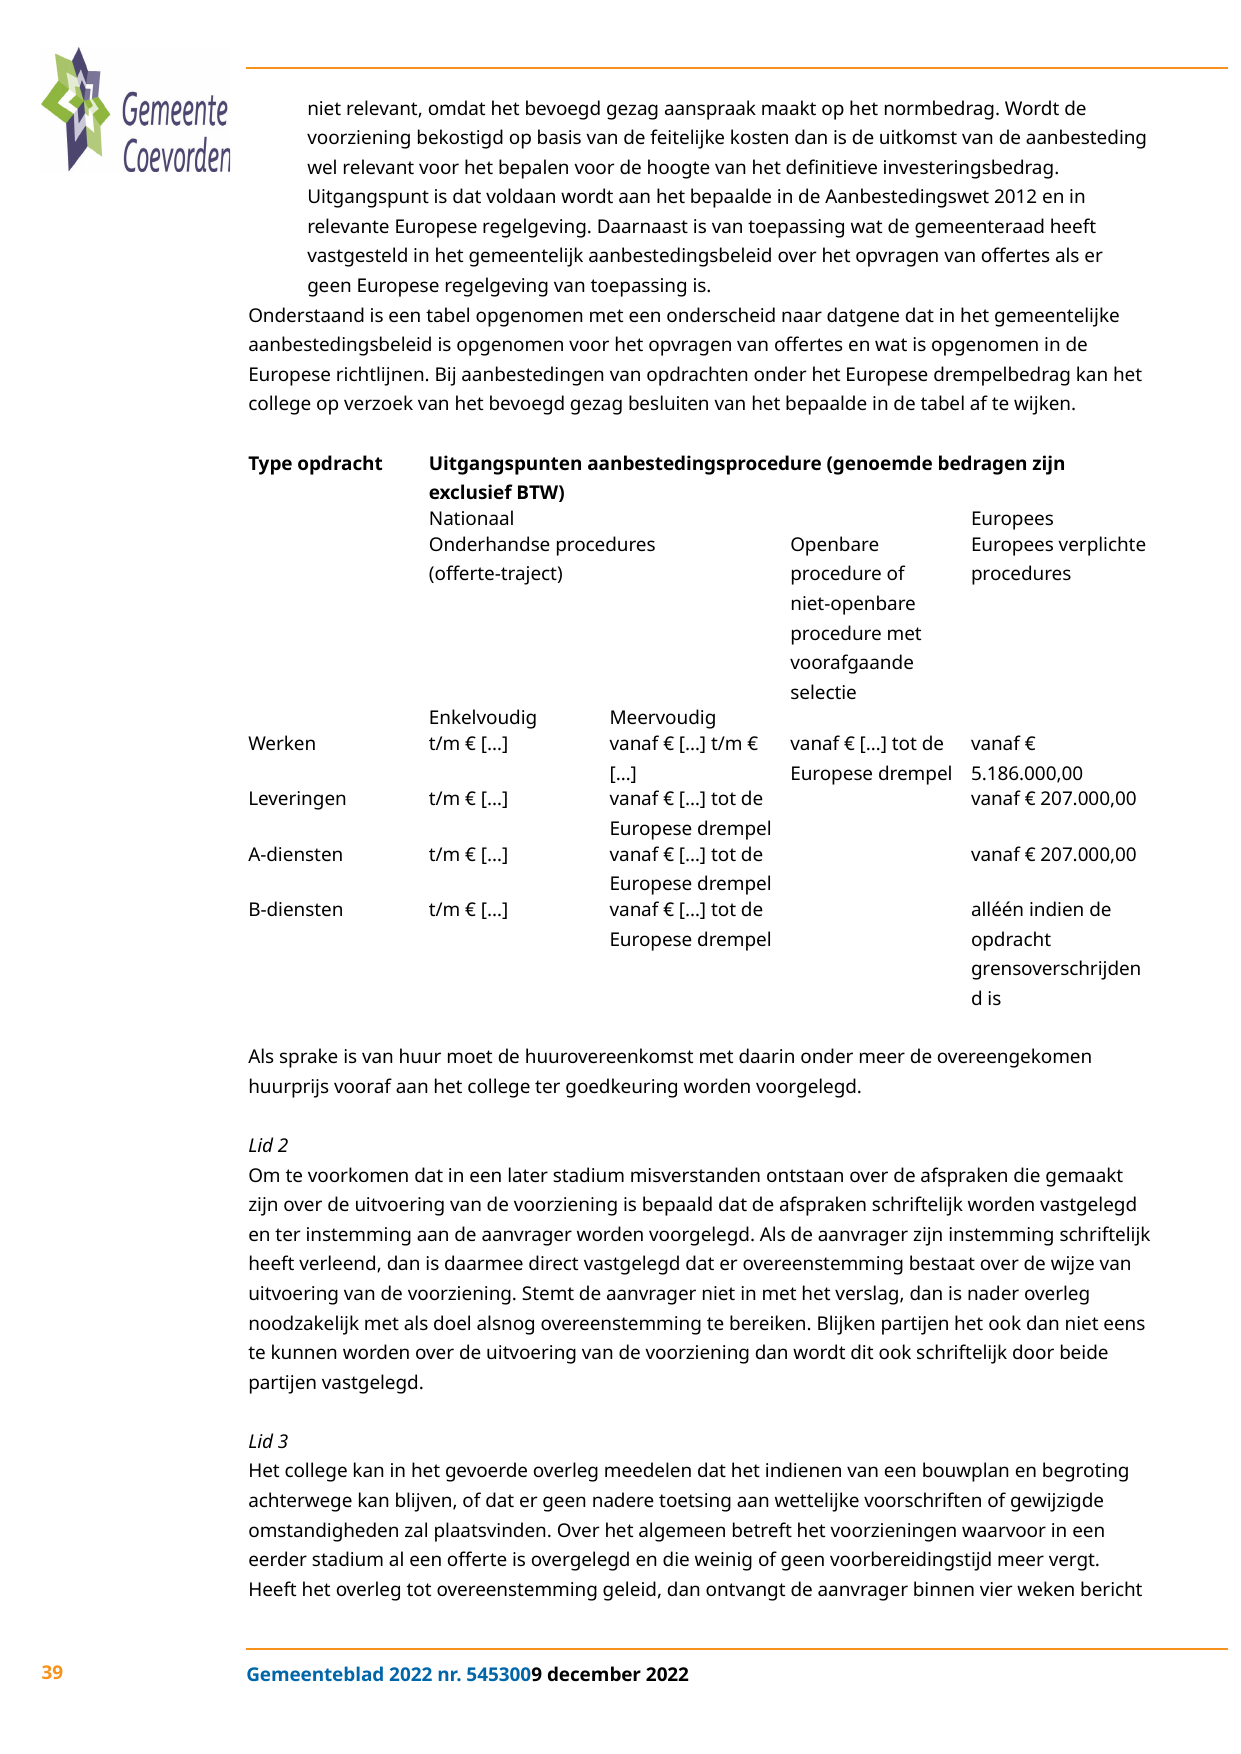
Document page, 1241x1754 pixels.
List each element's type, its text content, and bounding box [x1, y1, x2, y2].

table_cell [248, 705, 429, 730]
table_cell vanaf € […] tot de Europese drempel [609, 896, 790, 1011]
table_cell vanaf € […] tot de Europese drempel [609, 841, 790, 896]
table_cell [248, 531, 429, 704]
table_cell t/m € […] [429, 841, 609, 896]
text Lid 3 [248, 1428, 1152, 1454]
table_cell vanaf € […] tot de Europese drempel [790, 730, 971, 786]
table_cell [790, 841, 971, 896]
table_cell Europees verplichte procedures [971, 531, 1152, 704]
table_cell vanaf € 207.000,00 [971, 841, 1152, 896]
table_cell A-diensten [248, 841, 429, 896]
table_cell t/m € […] [429, 896, 609, 1011]
table_cell [248, 505, 429, 531]
table_cell Nationaal [429, 505, 971, 531]
table_cell Openbare procedure of niet-openbare procedure met voorafgaande selectie [790, 531, 971, 704]
table_header Uitgangspunten aanbestedingsprocedure (genoemde bedragen zijn exclusief BTW) [429, 450, 1152, 505]
table_cell [790, 896, 971, 1011]
table_cell Enkelvoudig [429, 705, 609, 730]
table_cell [790, 705, 971, 730]
text Het college kan in het gevoerde overleg meedelen dat het indienen van een bouwplan en begroting achterwege kan blijven, of dat er geen nadere toetsing aan wettelijke voorschriften of gewijzigde omstandigheden zal plaatsvinden. Over het algemeen betreft het voorzieningen waarvoor in een eerder stadium al een offerte is overgelegd en die weinig of geen voorbereidingstijd meer vergt. Heeft het overleg tot overeenstemming geleid, dan ontvangt de aanvrager binnen vier weken bericht [248, 1458, 1152, 1602]
table_cell alléén indien de opdracht grensoverschrijdend is [971, 896, 1152, 1011]
table_cell vanaf € 5.186.000,00 [971, 730, 1152, 786]
table_cell Werken [248, 730, 429, 786]
table_cell t/m € […] [429, 786, 609, 841]
table_cell Meervoudig [609, 705, 790, 730]
table_header Type opdracht [248, 450, 429, 505]
picture [41, 47, 231, 172]
table_cell [971, 705, 1152, 730]
table_cell t/m € […] [429, 730, 609, 786]
text Als sprake is van huur moet de huurovereenkomst met daarin onder meer de overeengekomen huurprijs vooraf aan het college ter goedkeuring worden voorgelegd. [248, 1043, 1152, 1099]
table_cell Europees [971, 505, 1152, 531]
table_cell vanaf € […] tot de Europese drempel [609, 786, 790, 841]
table_cell Onderhandse procedures (offerte-traject) [429, 531, 790, 704]
table_cell vanaf € 207.000,00 [971, 786, 1152, 841]
table_cell B-diensten [248, 896, 429, 1011]
text Om te voorkomen dat in een later stadium misverstanden ontstaan over de afspraken die gemaakt zijn over de uitvoering van de voorziening is bepaald dat de afspraken schriftelijk worden vastgelegd en ter instemming aan de aanvrager worden voorgelegd. Als de aanvrager zijn instemming schriftelijk heeft verleend, dan is daarmee direct vastgelegd dat er overeenstemming bestaat over de wijze van uitvoering van de voorziening. Stemt de aanvrager niet in met het verslag, dan is nader overleg noodzakelijk met als doel alsnog overeenstemming te bereiken. Blijken partijen het ook dan niet eens te kunnen worden over de uitvoering van de voorziening dan wordt dit ook schriftelijk door beide partijen vastgelegd. [248, 1162, 1152, 1395]
table_cell Leveringen [248, 786, 429, 841]
table_cell [790, 786, 971, 841]
table_cell vanaf € […] t/m € […] [609, 730, 790, 786]
text Onderstaand is een tabel opgenomen met een onderscheid naar datgene dat in het gemeentelijke aanbestedingsbeleid is opgenomen voor het opvragen van offertes en wat is opgenomen in de Europese richtlijnen. Bij aanbestedingen van opdrachten onder het Europese drempelbedrag kan het college op verzoek van het bevoegd gezag besluiten van het bepaalde in de tabel af te wijken. [248, 302, 1152, 416]
list niet relevant, omdat het bevoegd gezag aanspraak maakt op het normbedrag. Wordt de voorziening bekostigd op basis van de feitelijke kosten dan is de uitkomst van de aanbesteding wel relevant voor het bepalen voor de hoogte van het definitieve investeringsbedrag. Uitgangspunt is dat voldaan wordt aan het bepaalde in de Aanbestedingswet 2012 en in relevante Europese regelgeving. Daarnaast is van toepassing wat de gemeenteraad heeft vastgesteld in het gemeentelijk aanbestedingsbeleid over het opvragen van offertes als er geen Europese regelgeving van toepassing is. [248, 95, 1152, 298]
text Lid 2 [248, 1132, 1152, 1158]
